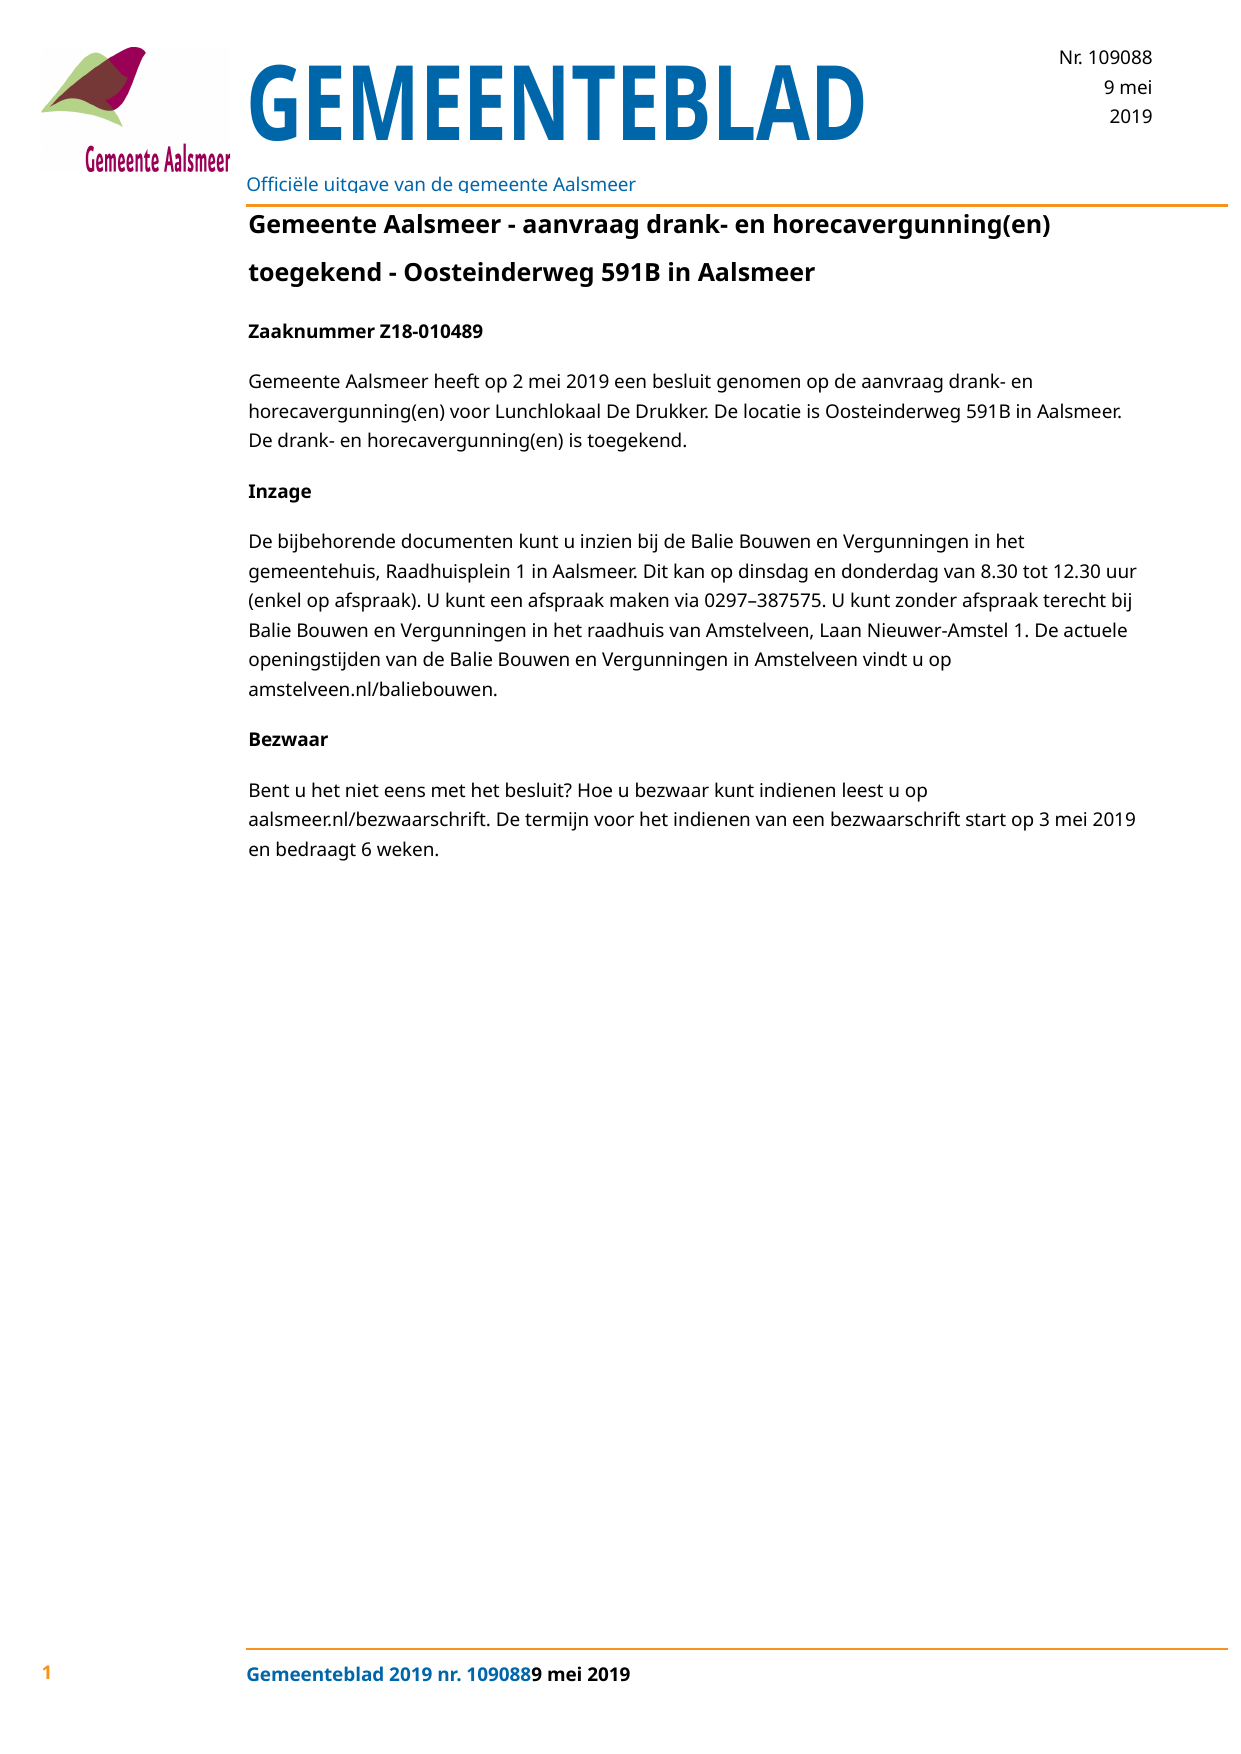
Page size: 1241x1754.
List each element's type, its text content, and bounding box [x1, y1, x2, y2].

text Bezwaar [248, 727, 1152, 752]
text Gemeente Aalsmeer heeft op 2 mei 2019 een besluit genomen op de aanvraag drank- en horecavergunning(en) voor Lunchlokaal De Drukker. De locatie is Oosteinderweg 591B in Aalsmeer. De drank- en horecavergunning(en) is toegekend. [248, 368, 1152, 453]
picture [41, 47, 231, 172]
text Bent u het niet eens met het besluit? Hoe u bezwaar kunt indienen leest u op aalsmeer.nl/bezwaarschrift. De termijn voor het indienen van een bezwaarschrift start op 3 mei 2019 en bedraagt 6 weken. [248, 777, 1152, 862]
text Gemeente Aalsmeer - aanvraag drank- en horecavergunning(en) toegekend - Oosteinderweg 591B in Aalsmeer [248, 207, 1152, 288]
text Zaaknummer Z18-010489 [248, 318, 1152, 344]
text Inzage [248, 478, 1152, 504]
text De bijbehorende documenten kunt u inzien bij de Balie Bouwen en Vergunningen in het gemeentehuis, Raadhuisplein 1 in Aalsmeer. Dit kan op dinsdag en donderdag van 8.30 tot 12.30 uur (enkel op afspraak). U kunt een afspraak maken via 0297–387575. U kunt zonder afspraak terecht bij Balie Bouwen en Vergunningen in het raadhuis van Amstelveen, Laan Nieuwer-Amstel 1. De actuele openingstijden van de Balie Bouwen en Vergunningen in Amstelveen vindt u op amstelveen.nl/baliebouwen. [248, 528, 1152, 702]
